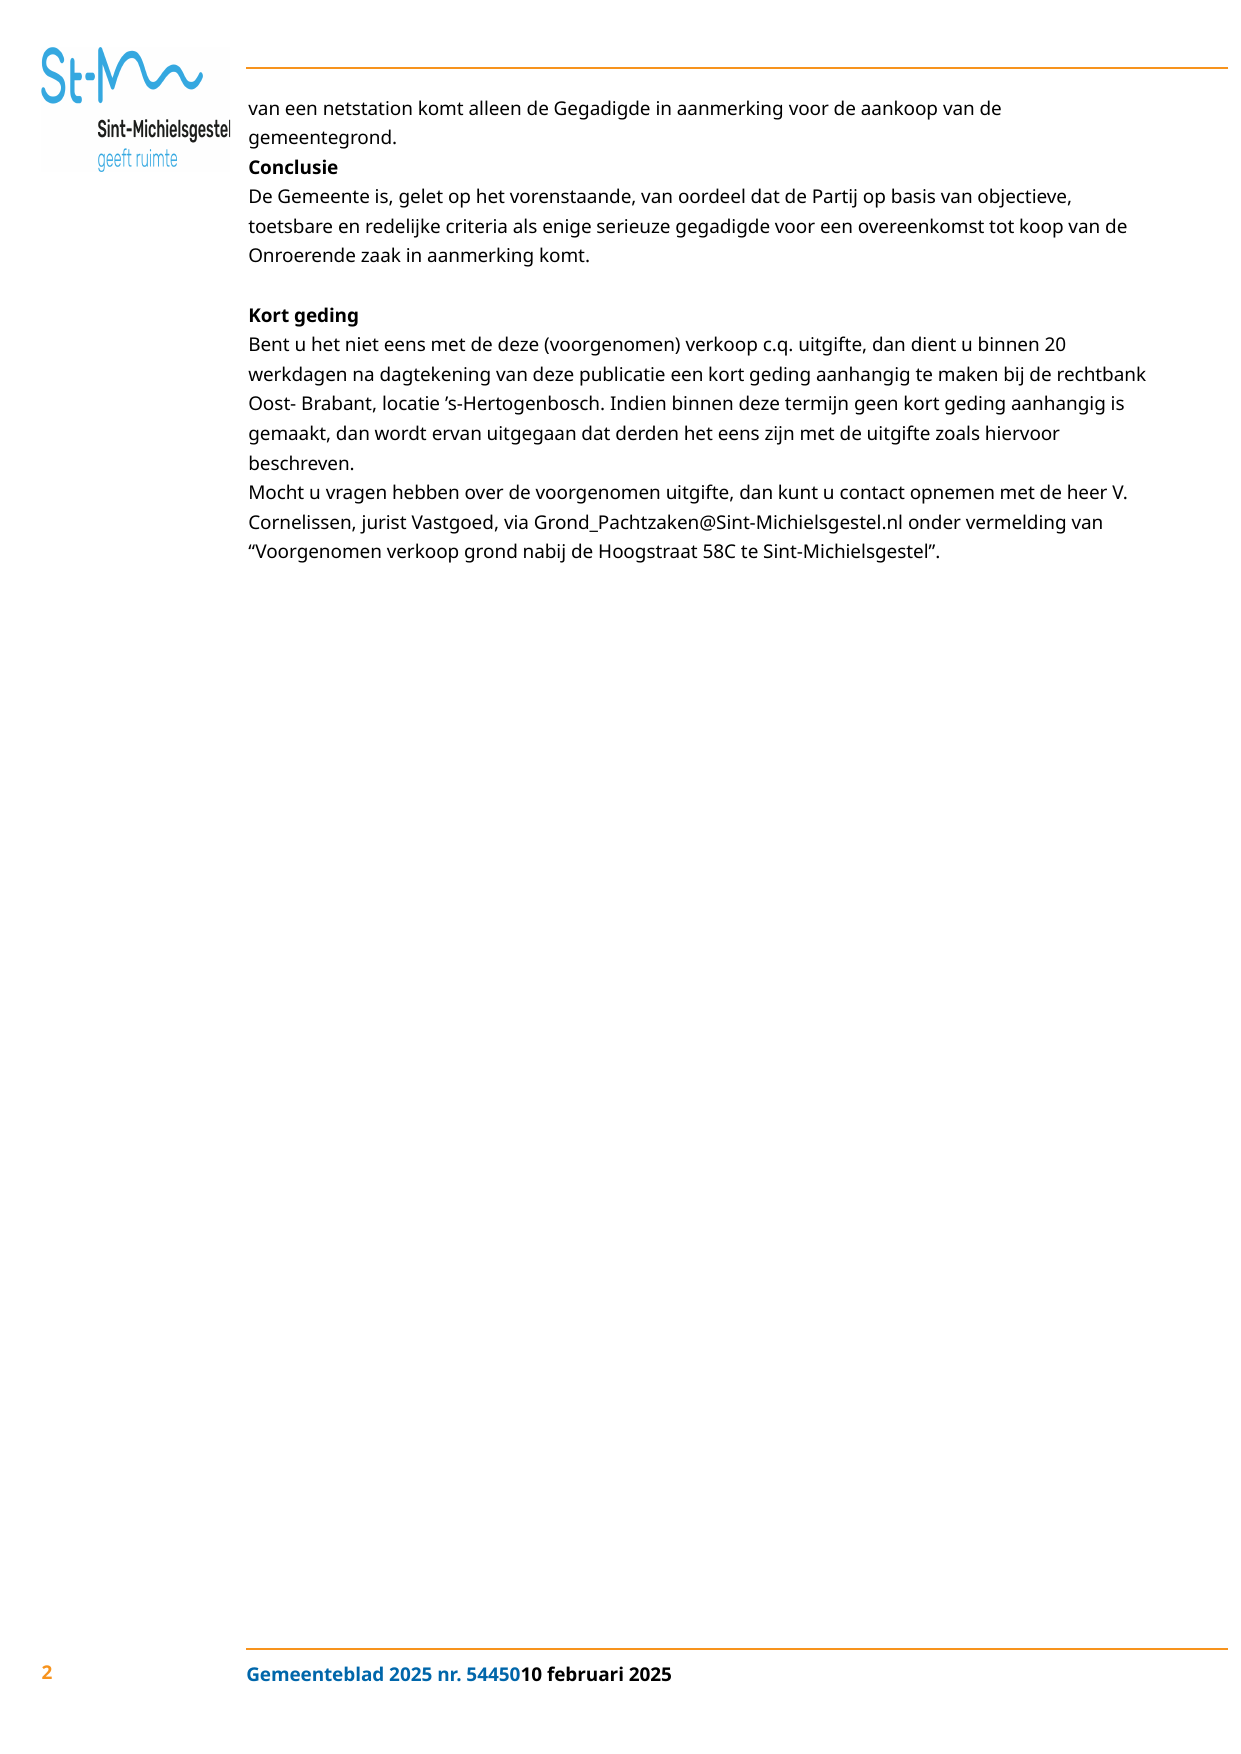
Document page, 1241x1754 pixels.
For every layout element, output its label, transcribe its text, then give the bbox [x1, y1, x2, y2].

text Mocht u vragen hebben over de voorgenomen uitgifte, dan kunt u contact opnemen met de heer V. Cornelissen, jurist Vastgoed, via Grond_Pachtzaken@Sint-Michielsgestel.nl onder vermelding van “Voorgenomen verkoop grond nabij de Hoogstraat 58C te Sint-Michielsgestel”. [248, 479, 1152, 564]
text van een netstation komt alleen de Gegadigde in aanmerking voor de aankoop van de gemeentegrond. [248, 95, 1152, 150]
text De Gemeente is, gelet op het vorenstaande, van oordeel dat de Partij op basis van objectieve, toetsbare en redelijke criteria als enige serieuze gegadigde voor een overeenkomst tot koop van de Onroerende zaak in aanmerking komt. [248, 183, 1152, 268]
picture [41, 47, 231, 172]
text Conclusie [248, 154, 1152, 180]
text Kort geding [248, 302, 1152, 328]
text Bent u het niet eens met de deze (voorgenomen) verkoop c.q. uitgifte, dan dient u binnen 20 werkdagen na dagtekening van deze publicatie een kort geding aanhangig te maken bij de rechtbank Oost- Brabant, locatie ’s-Hertogenbosch. Indien binnen deze termijn geen kort geding aanhangig is gemaakt, dan wordt ervan uitgegaan dat derden het eens zijn met de uitgifte zoals hiervoor beschreven. [248, 331, 1152, 476]
